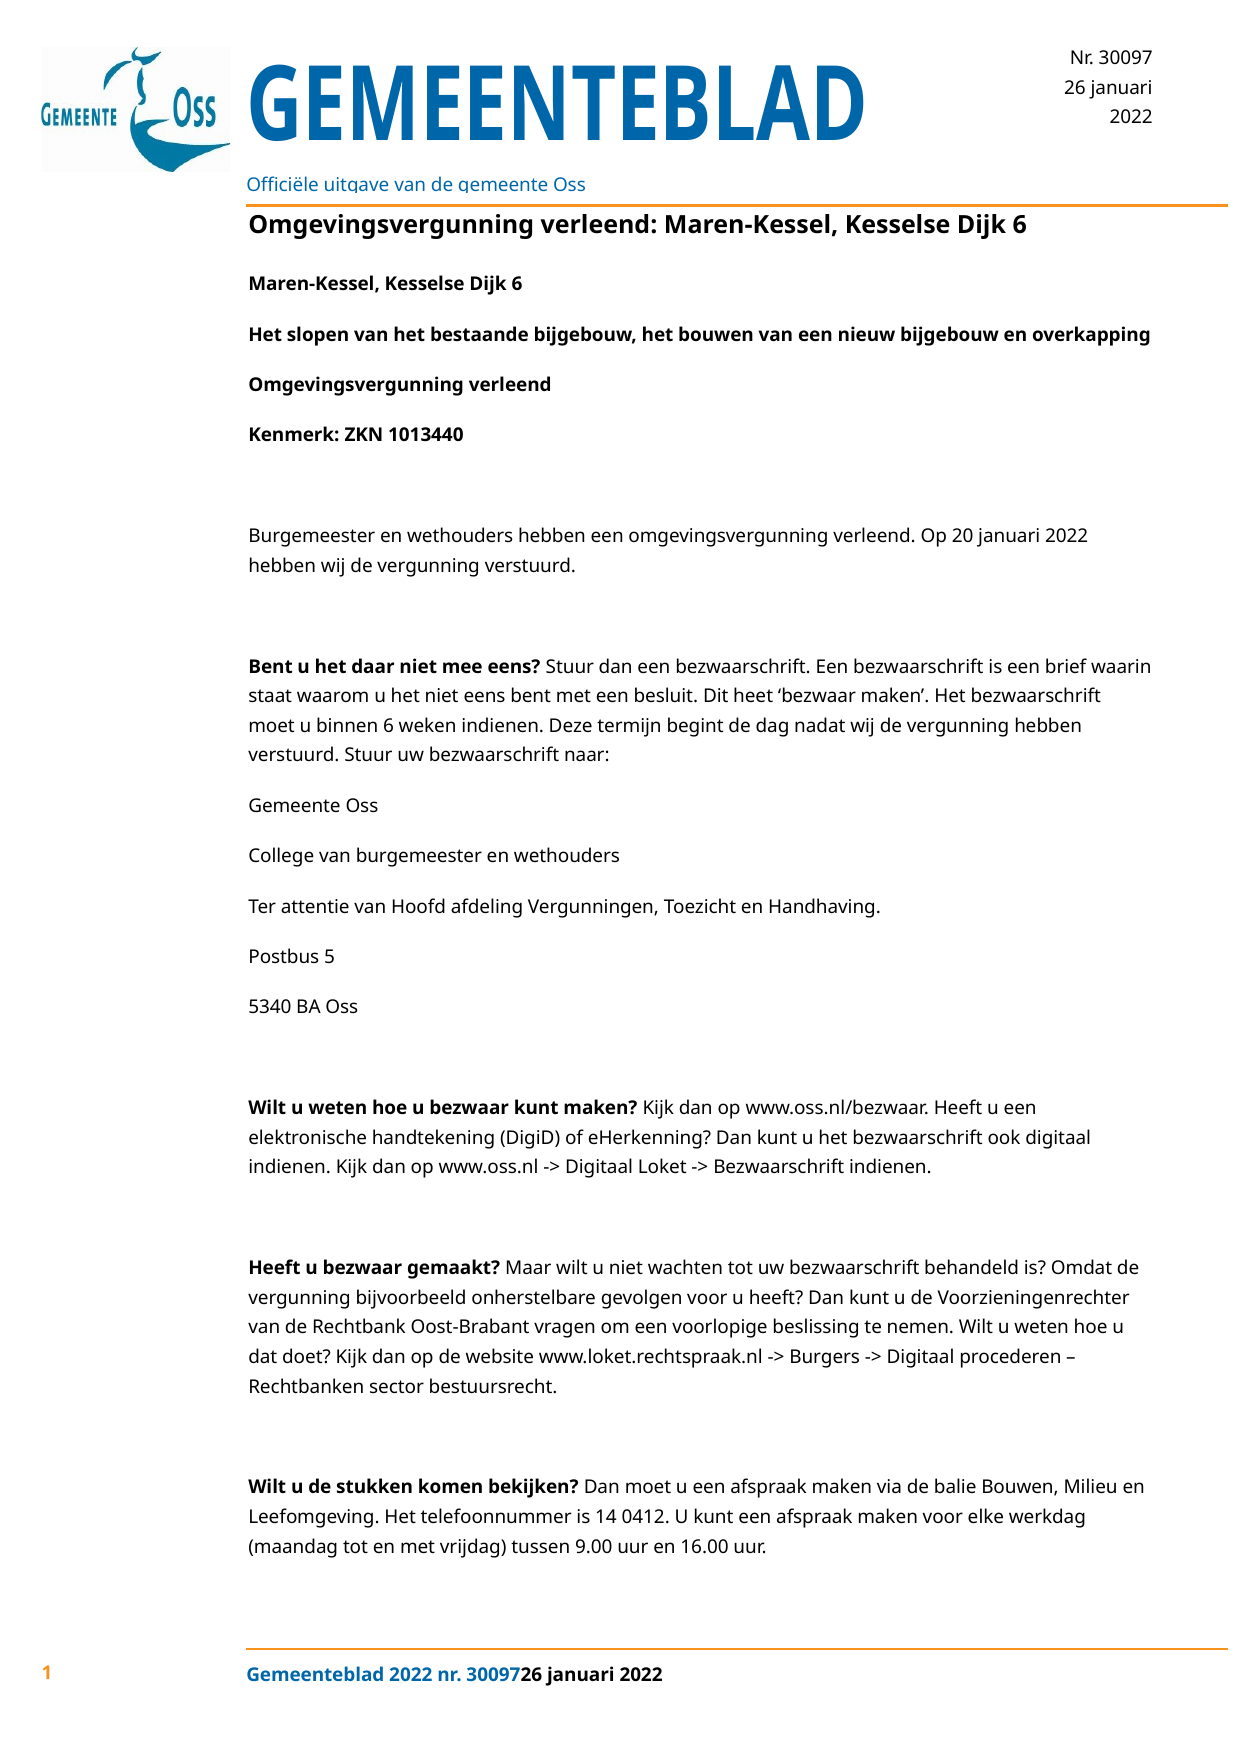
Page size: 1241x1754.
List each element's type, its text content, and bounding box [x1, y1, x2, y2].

text Wilt u de stukken komen bekijken? Dan moet u een afspraak maken via de balie Bouwen, Milieu en Leefomgeving. Het telefoonnummer is 14 0412. U kunt een afspraak maken voor elke werkdag (maandag tot en met vrijdag) tussen 9.00 uur en 16.00 uur. [248, 1474, 1152, 1558]
text Heeft u bezwaar gemaakt? Maar wilt u niet wachten tot uw bezwaarschrift behandeld is? Omdat de vergunning bijvoorbeeld onherstelbare gevolgen voor u heeft? Dan kunt u de Voorzieningenrechter van de Rechtbank Oost-Brabant vragen om een voorlopige beslissing te nemen. Wilt u weten hoe u dat doet? Kijk dan op de website www.loket.rechtspraak.nl -> Burgers -> Digitaal procederen – Rechtbanken sector bestuursrecht. [248, 1254, 1152, 1398]
text Postbus 5 [248, 943, 1152, 969]
picture [41, 47, 231, 172]
text Wilt u weten hoe u bezwaar kunt maken? Kijk dan op www.oss.nl/bezwaar. Heeft u een elektronische handtekening (DigiD) of eHerkenning? Dan kunt u het bezwaarschrift ook digitaal indienen. Kijk dan op www.oss.nl -> Digitaal Loket -> Bezwaarschrift indienen. [248, 1094, 1152, 1179]
text College van burgemeester en wethouders [248, 842, 1152, 868]
text Ter attentie van Hoofd afdeling Vergunningen, Toezicht en Handhaving. [248, 893, 1152, 918]
text Bent u het daar niet mee eens? Stuur dan een bezwaarschrift. Een bezwaarschrift is een brief waarin staat waarom u het niet eens bent met een besluit. Dit heet ‘bezwaar maken’. Het bezwaarschrift moet u binnen 6 weken indienen. Deze termijn begint de dag nadat wij de vergunning hebben verstuurd. Stuur uw bezwaarschrift naar: [248, 653, 1152, 767]
text Omgevingsvergunning verleend [248, 371, 1152, 397]
text 5340 BA Oss [248, 994, 1152, 1019]
text Het slopen van het bestaande bijgebouw, het bouwen van een nieuw bijgebouw en overkapping [248, 321, 1152, 346]
text Maren-Kessel, Kesselse Dijk 6 [248, 270, 1152, 296]
text Burgemeester en wethouders hebben een omgevingsvergunning verleend. Op 20 januari 2022 hebben wij de vergunning verstuurd. [248, 522, 1152, 578]
text Kenmerk: ZKN 1013440 [248, 422, 1152, 447]
text Gemeente Oss [248, 792, 1152, 818]
text Omgevingsvergunning verleend: Maren-Kessel, Kesselse Dijk 6 [248, 207, 1152, 241]
